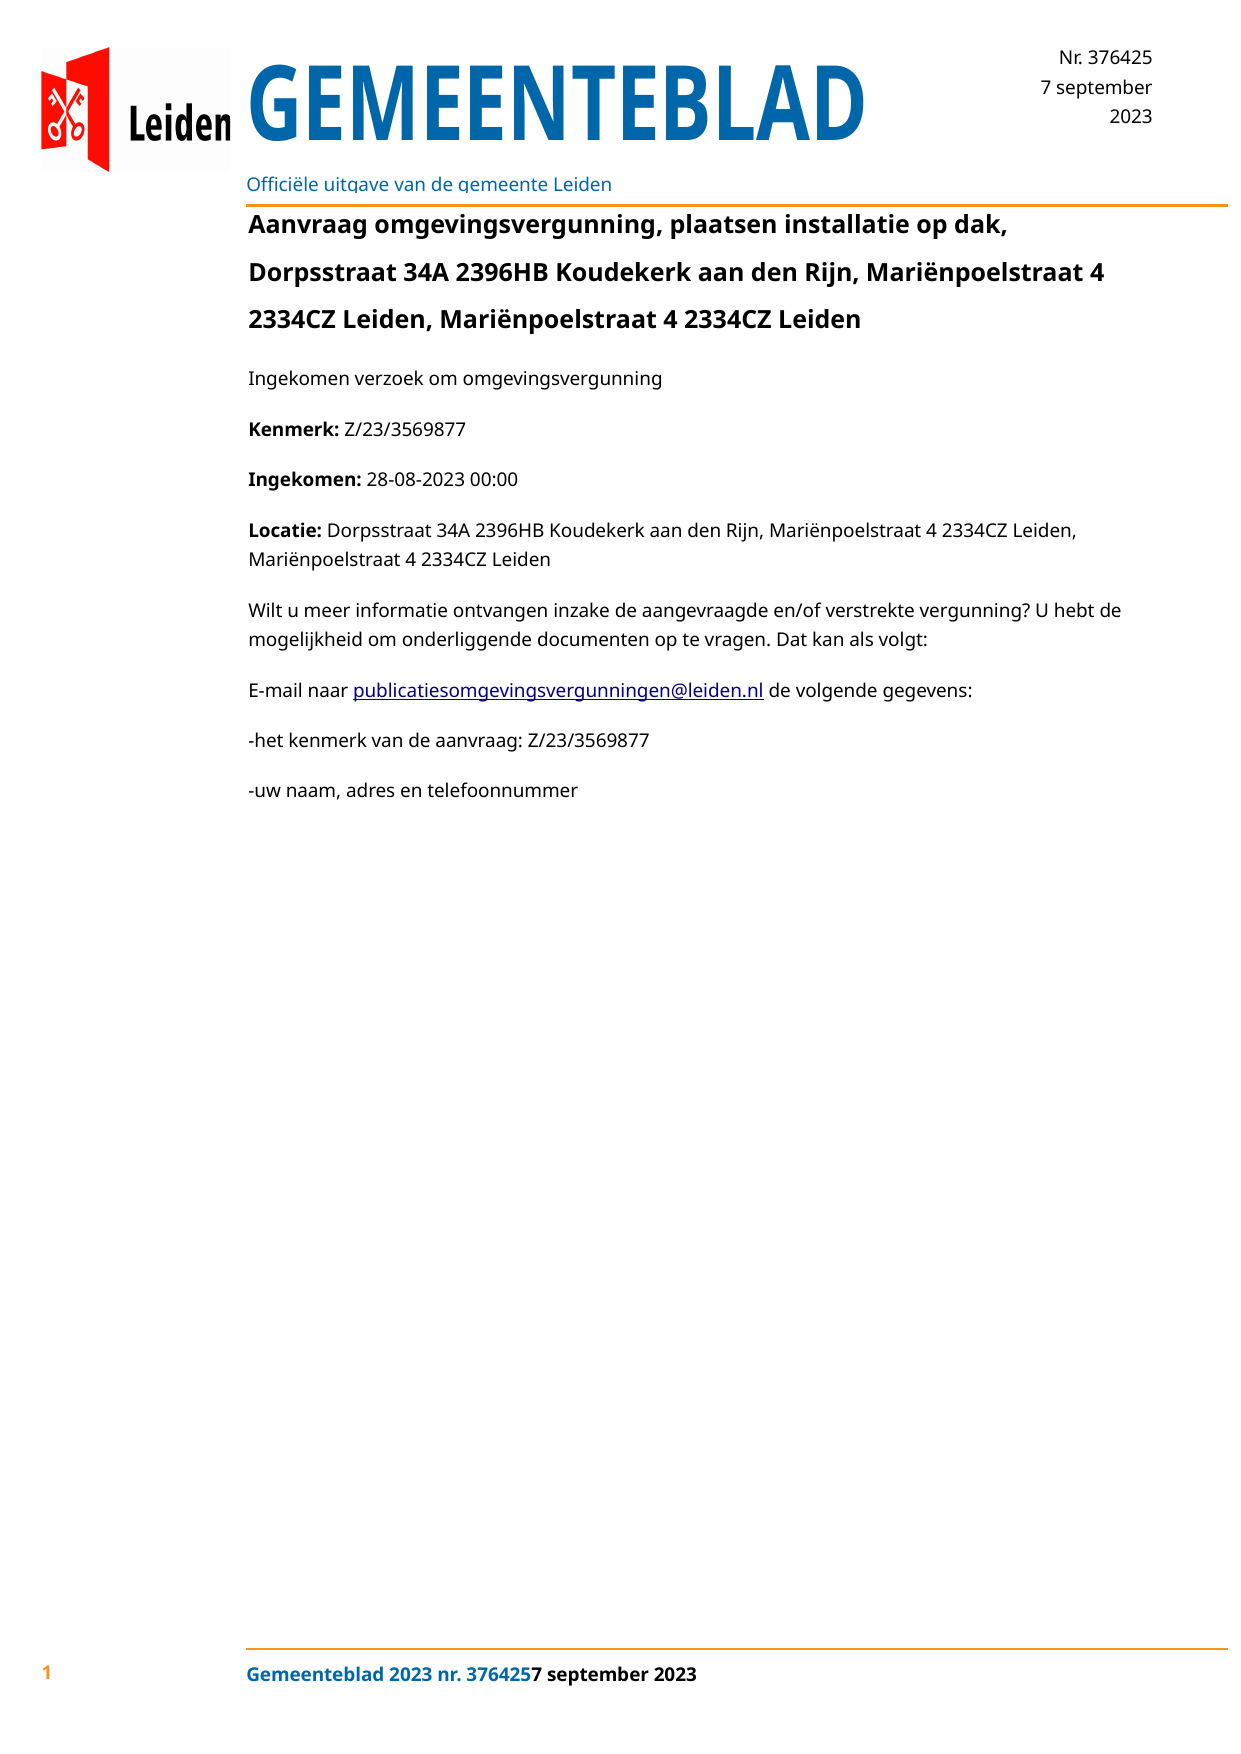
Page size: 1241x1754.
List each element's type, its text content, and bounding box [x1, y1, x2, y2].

text Ingekomen verzoek om omgevingsvergunning [248, 366, 1152, 391]
text Kenmerk: Z/23/3569877 [248, 416, 1152, 442]
text Wilt u meer informatie ontvangen inzake de aangevraagde en/of verstrekte vergunning? U hebt de mogelijkheid om onderliggende documenten op te vragen. Dat kan als volgt: [248, 597, 1152, 652]
text Ingekomen: 28-08-2023 00:00 [248, 466, 1152, 492]
text Aanvraag omgevingsvergunning, plaatsen installatie op dak, Dorpsstraat 34A 2396HB Koudekerk aan den Rijn, Mariënpoelstraat 4 2334CZ Leiden, Mariënpoelstraat 4 2334CZ Leiden [248, 207, 1152, 336]
text -uw naam, adres en telefoonnummer [248, 778, 1152, 803]
picture [41, 47, 231, 172]
text -het kenmerk van de aanvraag: Z/23/3569877 [248, 727, 1152, 753]
text Locatie: Dorpsstraat 34A 2396HB Koudekerk aan den Rijn, Mariënpoelstraat 4 2334CZ Leiden, Mariënpoelstraat 4 2334CZ Leiden [248, 517, 1152, 572]
text E-mail naar publicatiesomgevingsvergunningen@leiden.nl de volgende gegevens: [248, 677, 1152, 702]
